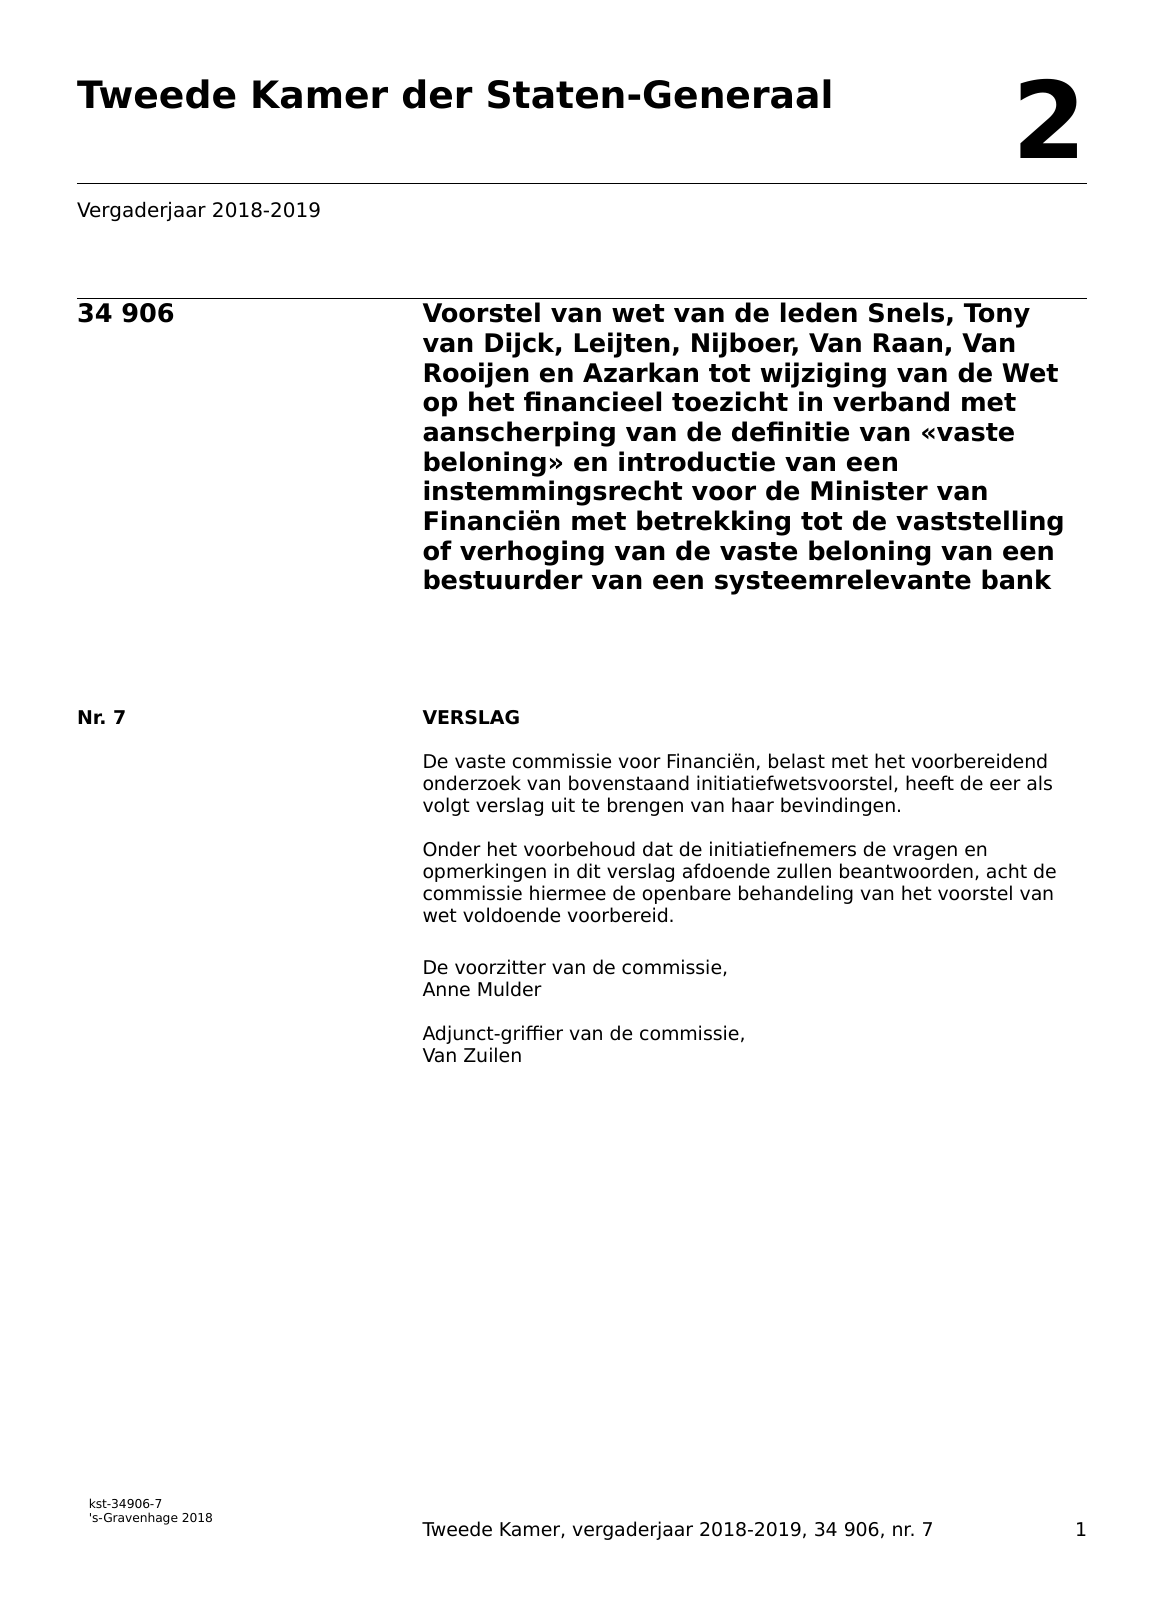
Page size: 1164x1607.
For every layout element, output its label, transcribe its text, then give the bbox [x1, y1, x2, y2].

text De voorzitter van de commissie, Anne Mulder [422, 957, 1087, 1001]
text De vaste commissie voor Financiën, belast met het voorbereidend onderzoek van bovenstaand initiatiefwetsvoorstel, heeft de eer als volgt verslag uit te brengen van haar bevindingen. [422, 751, 1087, 817]
text Onder het voorbehoud dat de initiatiefnemers de vragen en opmerkingen in dit verslag afdoende zullen beantwoorden, acht de commissie hiermee de openbare behandeling van het voorstel van wet voldoende voorbereid. [422, 839, 1087, 927]
text Adjunct-griffier van de commissie, Van Zuilen [422, 1023, 1087, 1067]
text 's-Gravenhage 2018 [88, 1511, 323, 1525]
subtitle 34 906 Voorstel van wet van de leden Snels, Tony van Dijck, Leijten, Nijboer, Van Raan, Van Rooijen en Azarkan tot wijziging van de Wet op het financieel toezicht in verband met aanscherping van de definitie van «vaste beloning» en introductie van een instemmingsrecht voor de Minister van Financiën met betrekking tot de vaststelling of verhoging van de vaste beloning van een bestuurder van een systeemrelevante bank [77, 299, 1087, 596]
table_cell Vergaderjaar 2018-2019 [77, 184, 1087, 298]
subtitle Nr. 7 VERSLAG [77, 707, 1087, 729]
table_header 2 [886, 59, 1087, 183]
table_header Tweede Kamer der Staten-Generaal [77, 59, 886, 183]
text kst-34906-7 [88, 1497, 323, 1511]
